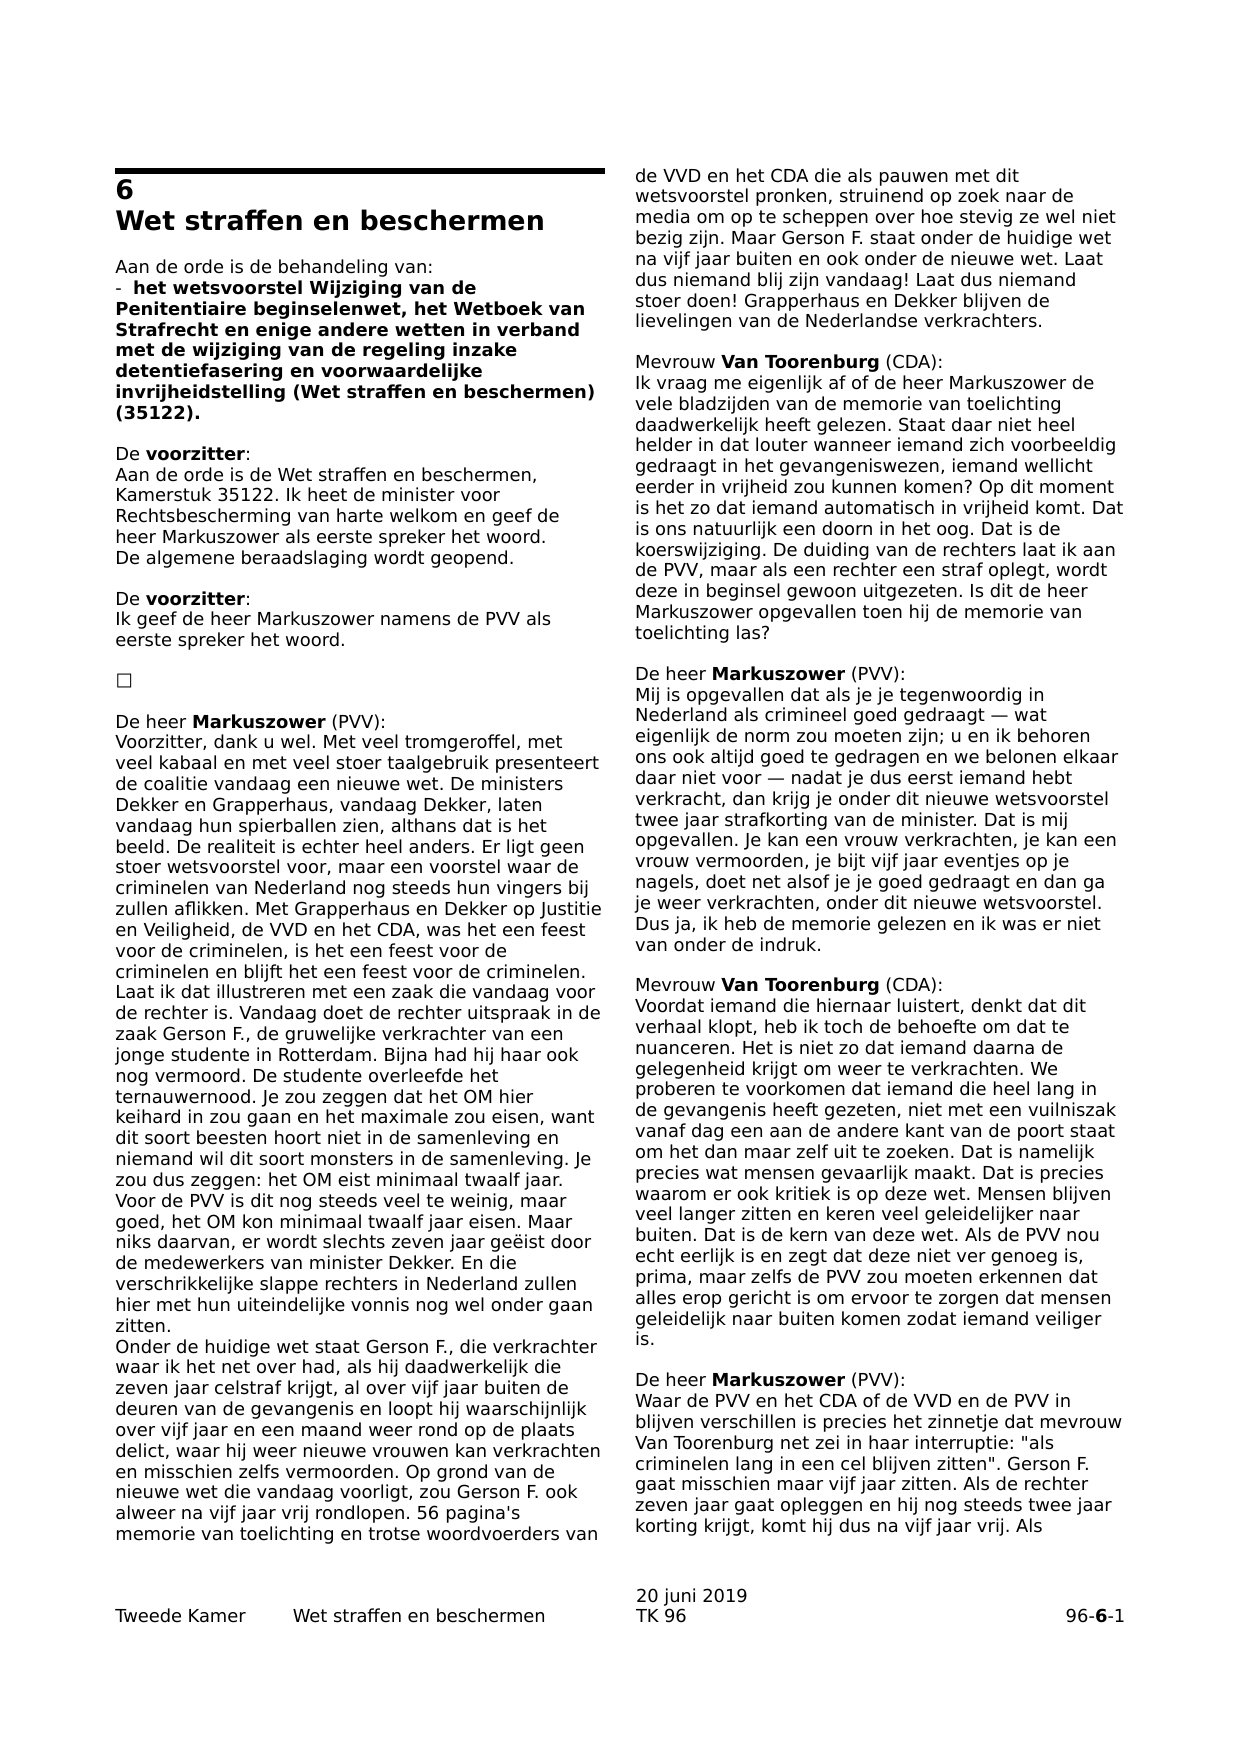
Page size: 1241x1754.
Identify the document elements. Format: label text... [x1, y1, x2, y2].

text Waar de PVV en het CDA of de VVD en de PVV in blijven verschillen is precies het zinnetje dat mevrouw Van Toorenburg net zei in haar interruptie: "als criminelen lang in een cel blijven zitten". Gerson F. gaat misschien maar vijf jaar zitten. Als de rechter zeven jaar gaat opleggen en hij nog steeds twee jaar korting krijgt, komt hij dus na vijf jaar vrij. Als [635, 1391, 1125, 1537]
text Onder de huidige wet staat Gerson F., die verkrachter waar ik het net over had, als hij daadwerkelijk die zeven jaar celstraf krijgt, al over vijf jaar buiten de deuren van de gevangenis en loopt hij waarschijnlijk over vijf jaar en een maand weer rond op de plaats delict, waar hij weer nieuwe vrouwen kan verkrachten en misschien zelfs vermoorden. Op grond van de nieuwe wet die vandaag voorligt, zou Gerson F. ook alweer na vijf jaar vrij rondlopen. 56 pagina's memorie van toelichting en trotse woordvoerders van [115, 1336, 605, 1545]
text Voorzitter, dank u wel. Met veel tromgeroffel, met veel kabaal en met veel stoer taalgebruik presenteert de coalitie vandaag een nieuwe wet. De ministers Dekker en Grapperhaus, vandaag Dekker, laten vandaag hun spierballen zien, althans dat is het beeld. De realiteit is echter heel anders. Er ligt geen stoer wetsvoorstel voor, maar een voorstel waar de criminelen van Nederland nog steeds hun vingers bij zullen aflikken. Met Grapperhaus en Dekker op Justitie en Veiligheid, de VVD en het CDA, was het een feest voor de criminelen, is het een feest voor de criminelen en blijft het een feest voor de criminelen. Laat ik dat illustreren met een zaak die vandaag voor de rechter is. Vandaag doet de rechter uitspraak in de zaak Gerson F., de gruwelijke verkrachter van een jonge studente in Rotterdam. Bijna had hij haar ook nog vermoord. De studente overleefde het ternauwernood. Je zou zeggen dat het OM hier keihard in zou gaan en het maximale zou eisen, want dit soort beesten hoort niet in de samenleving en niemand wil dit soort monsters in de samenleving. Je zou dus zeggen: het OM eist minimaal twaalf jaar. Voor de PVV is dit nog steeds veel te weinig, maar goed, het OM kon minimaal twaalf jaar eisen. Maar niks daarvan, er wordt slechts zeven jaar geëist door de medewerkers van minister Dekker. En die verschrikkelijke slappe rechters in Nederland zullen hier met hun uiteindelijke vonnis nog wel onder gaan zitten. [115, 732, 605, 1336]
text Aan de orde is de behandeling van: [115, 257, 605, 278]
text ⬜ [115, 671, 605, 692]
text De voorzitter: [115, 443, 605, 464]
text Aan de orde is de Wet straffen en beschermen, Kamerstuk 35122. Ik heet de minister voor Rechtsbescherming van harte welkom en geef de heer Markuszower als eerste spreker het woord. [115, 464, 605, 548]
text De algemene beraadslaging wordt geopend. [115, 548, 605, 568]
text De heer Markuszower (PVV): [635, 1370, 1125, 1391]
title 6 Wet straffen en beschermen [115, 174, 605, 237]
list het wetsvoorstel Wijziging van de Penitentiaire beginselenwet, het Wetboek van Strafrecht en enige andere wetten in verband met de wijziging van de regeling inzake detentiefasering en voorwaardelijke invrijheidstelling (Wet straffen en beschermen) (35122). [115, 278, 605, 423]
text Mevrouw Van Toorenburg (CDA): [635, 352, 1125, 373]
text De heer Markuszower (PVV): [115, 712, 605, 732]
text Voordat iemand die hiernaar luistert, denkt dat dit verhaal klopt, heb ik toch de behoefte om dat te nuanceren. Het is niet zo dat iemand daarna de gelegenheid krijgt om weer te verkrachten. We proberen te voorkomen dat iemand die heel lang in de gevangenis heeft gezeten, niet met een vuilniszak vanaf dag een aan de andere kant van de poort staat om het dan maar zelf uit te zoeken. Dat is namelijk precies wat mensen gevaarlijk maakt. Dat is precies waarom er ook kritiek is op deze wet. Mensen blijven veel langer zitten en keren veel geleidelijker naar buiten. Dat is de kern van deze wet. Als de PVV nou echt eerlijk is en zegt dat deze niet ver genoeg is, prima, maar zelfs de PVV zou moeten erkennen dat alles erop gericht is om ervoor te zorgen dat mensen geleidelijk naar buiten komen zodat iemand veiliger is. [635, 996, 1125, 1350]
text Ik geef de heer Markuszower namens de PVV als eerste spreker het woord. [115, 609, 605, 651]
text Ik vraag me eigenlijk af of de heer Markuszower de vele bladzijden van de memorie van toelichting daadwerkelijk heeft gelezen. Staat daar niet heel helder in dat louter wanneer iemand zich voorbeeldig gedraagt in het gevangeniswezen, iemand wellicht eerder in vrijheid zou kunnen komen? Op dit moment is het zo dat iemand automatisch in vrijheid komt. Dat is ons natuurlijk een doorn in het oog. Dat is de koerswijziging. De duiding van de rechters laat ik aan de PVV, maar als een rechter een straf oplegt, wordt deze in beginsel gewoon uitgezeten. Is dit de heer Markuszower opgevallen toen hij de memorie van toelichting las? [635, 373, 1125, 643]
text De voorzitter: [115, 588, 605, 609]
text Mij is opgevallen dat als je je tegenwoordig in Nederland als crimineel goed gedraagt — wat eigenlijk de norm zou moeten zijn; u en ik behoren ons ook altijd goed te gedragen en we belonen elkaar daar niet voor — nadat je dus eerst iemand hebt verkracht, dan krijg je onder dit nieuwe wetsvoorstel twee jaar strafkorting van de minister. Dat is mij opgevallen. Je kan een vrouw verkrachten, je kan een vrouw vermoorden, je bijt vijf jaar eventjes op je nagels, doet net alsof je je goed gedraagt en dan ga je weer verkrachten, onder dit nieuwe wetsvoorstel. Dus ja, ik heb de memorie gelezen en ik was er niet van onder de indruk. [635, 684, 1125, 955]
text Mevrouw Van Toorenburg (CDA): [635, 975, 1125, 996]
text De heer Markuszower (PVV): [635, 663, 1125, 684]
text de VVD en het CDA die als pauwen met dit wetsvoorstel pronken, struinend op zoek naar de media om op te scheppen over hoe stevig ze wel niet bezig zijn. Maar Gerson F. staat onder de huidige wet na vijf jaar buiten en ook onder de nieuwe wet. Laat dus niemand blij zijn vandaag! Laat dus niemand stoer doen! Grapperhaus en Dekker blijven de lievelingen van de Nederlandse verkrachters. [635, 165, 1125, 332]
